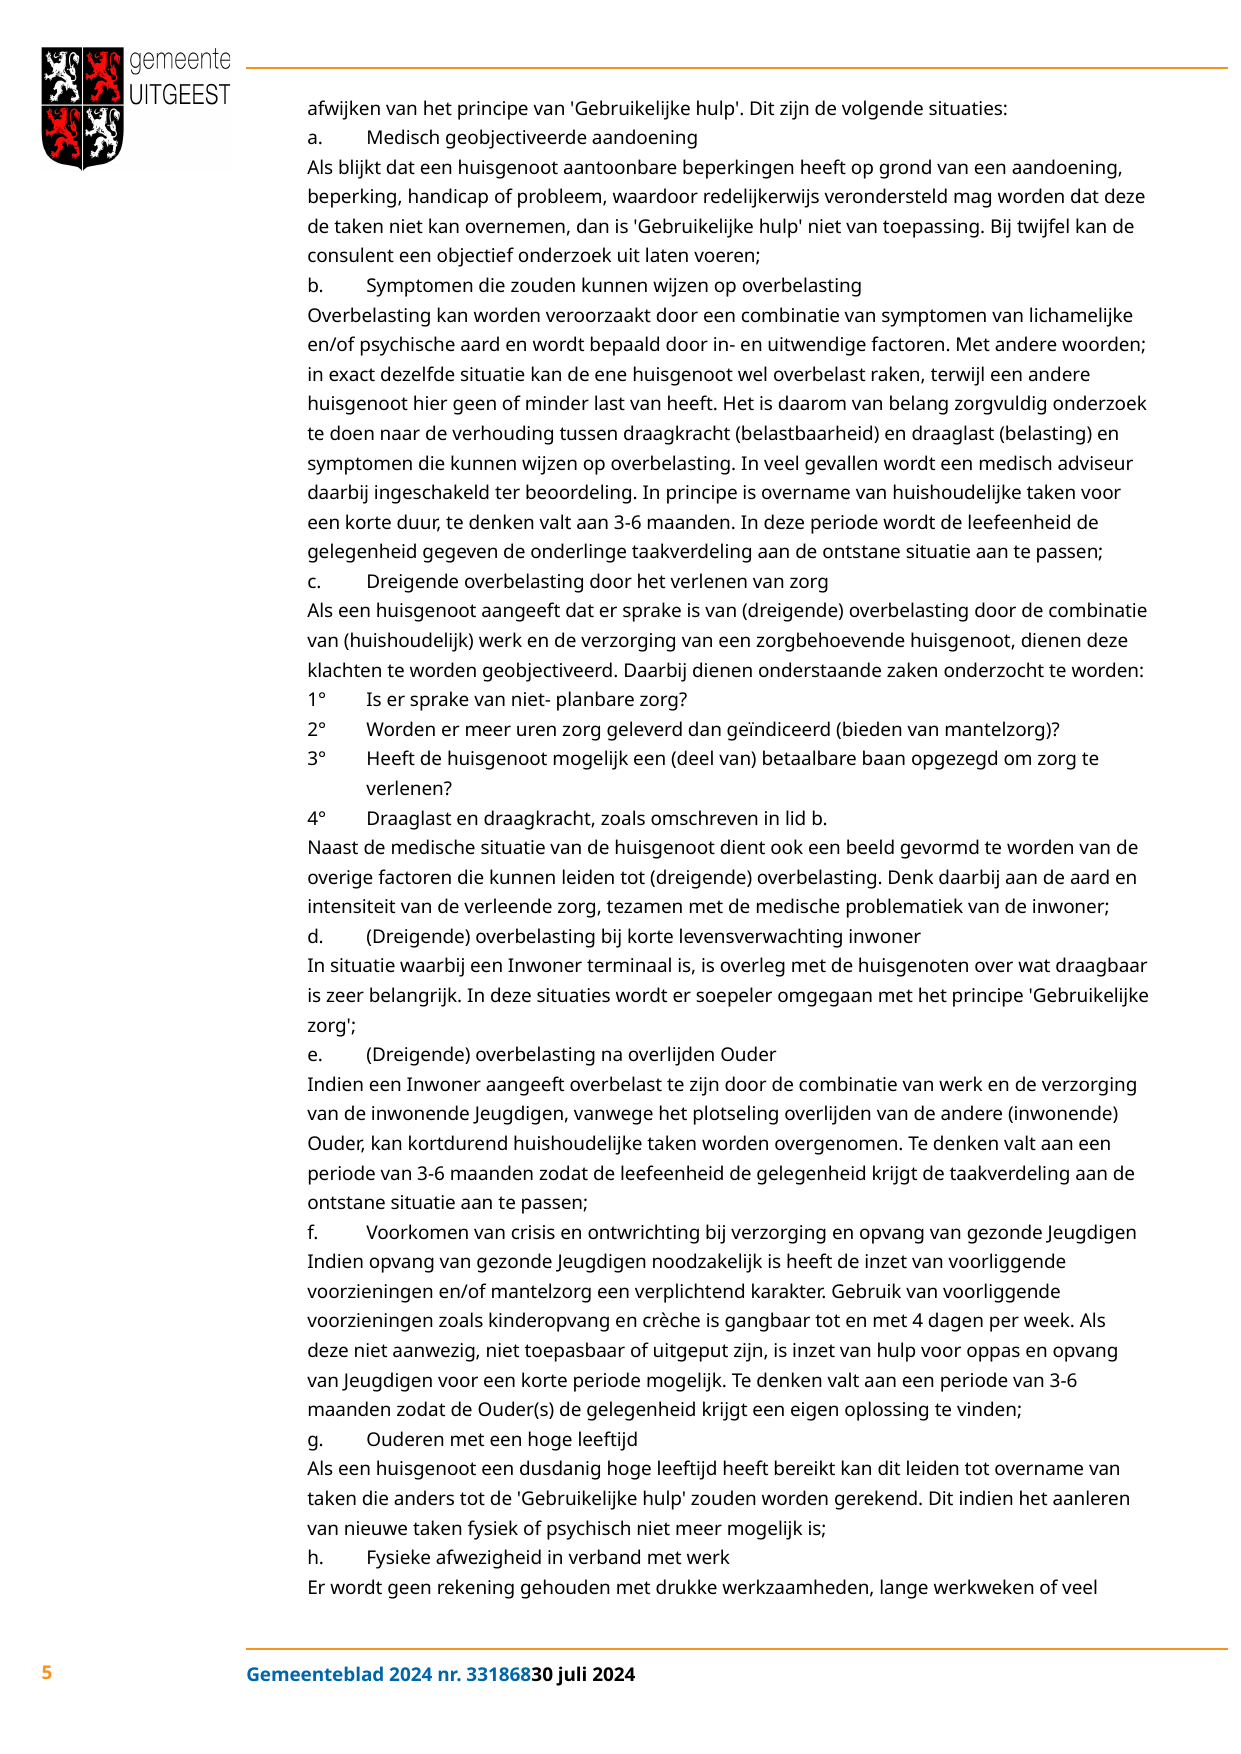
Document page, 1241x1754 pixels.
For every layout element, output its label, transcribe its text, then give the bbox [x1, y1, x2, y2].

list Medisch geobjectiveerde aandoening [307, 124, 1152, 150]
list Als blijkt dat een huisgenoot aantoonbare beperkingen heeft op grond van een aandoening, beperking, handicap of probleem, waardoor redelijkerwijs verondersteld mag worden dat deze de taken niet kan overnemen, dan is 'Gebruikelijke hulp' niet van toepassing. Bij twijfel kan de consulent een objectief onderzoek uit laten voeren; [248, 154, 1152, 268]
list Als een huisgenoot aangeeft dat er sprake is van (dreigende) overbelasting door de combinatie van (huishoudelijk) werk en de verzorging van een zorgbehoevende huisgenoot, dienen deze klachten te worden geobjectiveerd. Daarbij dienen onderstaande zaken onderzocht te worden: [248, 598, 1152, 683]
list Is er sprake van niet- planbare zorg? [307, 686, 1152, 712]
list Dreigende overbelasting door het verlenen van zorg [307, 568, 1152, 594]
list Fysieke afwezigheid in verband met werk [307, 1544, 1152, 1570]
list Indien een Inwoner aangeeft overbelast te zijn door de combinatie van werk en de verzorging van de inwonende Jeugdigen, vanwege het plotseling overlijden van de andere (inwonende) Ouder, kan kortdurend huishoudelijke taken worden overgenomen. Te denken valt aan een periode van 3-6 maanden zodat de leefeenheid de gelegenheid krijgt de taakverdeling aan de ontstane situatie aan te passen; [248, 1071, 1152, 1215]
list Draaglast en draagkracht, zoals omschreven in lid b. [307, 805, 1152, 831]
picture [41, 47, 231, 172]
list (Dreigende) overbelasting bij korte levensverwachting inwoner [307, 923, 1152, 949]
list Heeft de huisgenoot mogelijk een (deel van) betaalbare baan opgezegd om zorg te verlenen? [307, 746, 1152, 801]
list Voorkomen van crisis en ontwrichting bij verzorging en opvang van gezonde Jeugdigen [307, 1219, 1152, 1245]
list Indien opvang van gezonde Jeugdigen noodzakelijk is heeft de inzet van voorliggende voorzieningen en/of mantelzorg een verplichtend karakter. Gebruik van voorliggende voorzieningen zoals kinderopvang en crèche is gangbaar tot en met 4 dagen per week. Als deze niet aanwezig, niet toepasbaar of uitgeput zijn, is inzet van hulp voor oppas en opvang van Jeugdigen voor een korte periode mogelijk. Te denken valt aan een periode van 3-6 maanden zodat de Ouder(s) de gelegenheid krijgt een eigen oplossing te vinden; [248, 1248, 1152, 1422]
list Als een huisgenoot een dusdanig hoge leeftijd heeft bereikt kan dit leiden tot overname van taken die anders tot de 'Gebruikelijke hulp' zouden worden gerekend. Dit indien het aanleren van nieuwe taken fysiek of psychisch niet meer mogelijk is; [248, 1456, 1152, 1541]
list (Dreigende) overbelasting na overlijden Ouder [307, 1041, 1152, 1067]
list Overbelasting kan worden veroorzaakt door een combinatie van symptomen van lichamelijke en/of psychische aard en wordt bepaald door in- en uitwendige factoren. Met andere woorden; in exact dezelfde situatie kan de ene huisgenoot wel overbelast raken, terwijl een andere huisgenoot hier geen of minder last van heeft. Het is daarom van belang zorgvuldig onderzoek te doen naar de verhouding tussen draagkracht (belastbaarheid) en draaglast (belasting) en symptomen die kunnen wijzen op overbelasting. In veel gevallen wordt een medisch adviseur daarbij ingeschakeld ter beoordeling. In principe is overname van huishoudelijke taken voor een korte duur, te denken valt aan 3-6 maanden. In deze periode wordt de leefeenheid de gelegenheid gegeven de onderlinge taakverdeling aan de ontstane situatie aan te passen; [248, 302, 1152, 564]
list Ouderen met een hoge leeftijd [307, 1426, 1152, 1452]
list Naast de medische situatie van de huisgenoot dient ook een beeld gevormd te worden van de overige factoren die kunnen leiden tot (dreigende) overbelasting. Denk daarbij aan de aard en intensiteit van de verleende zorg, tezamen met de medische problematiek van de inwoner; [248, 834, 1152, 919]
list Worden er meer uren zorg geleverd dan geïndiceerd (bieden van mantelzorg)? [307, 716, 1152, 742]
list Er wordt geen rekening gehouden met drukke werkzaamheden, lange werkweken of veel [248, 1574, 1152, 1600]
list In situatie waarbij een Inwoner terminaal is, is overleg met de huisgenoten over wat draagbaar is zeer belangrijk. In deze situaties wordt er soepeler omgegaan met het principe 'Gebruikelijke zorg'; [248, 953, 1152, 1038]
list afwijken van het principe van 'Gebruikelijke hulp'. Dit zijn de volgende situaties: [248, 95, 1152, 121]
list Symptomen die zouden kunnen wijzen op overbelasting [307, 272, 1152, 298]
